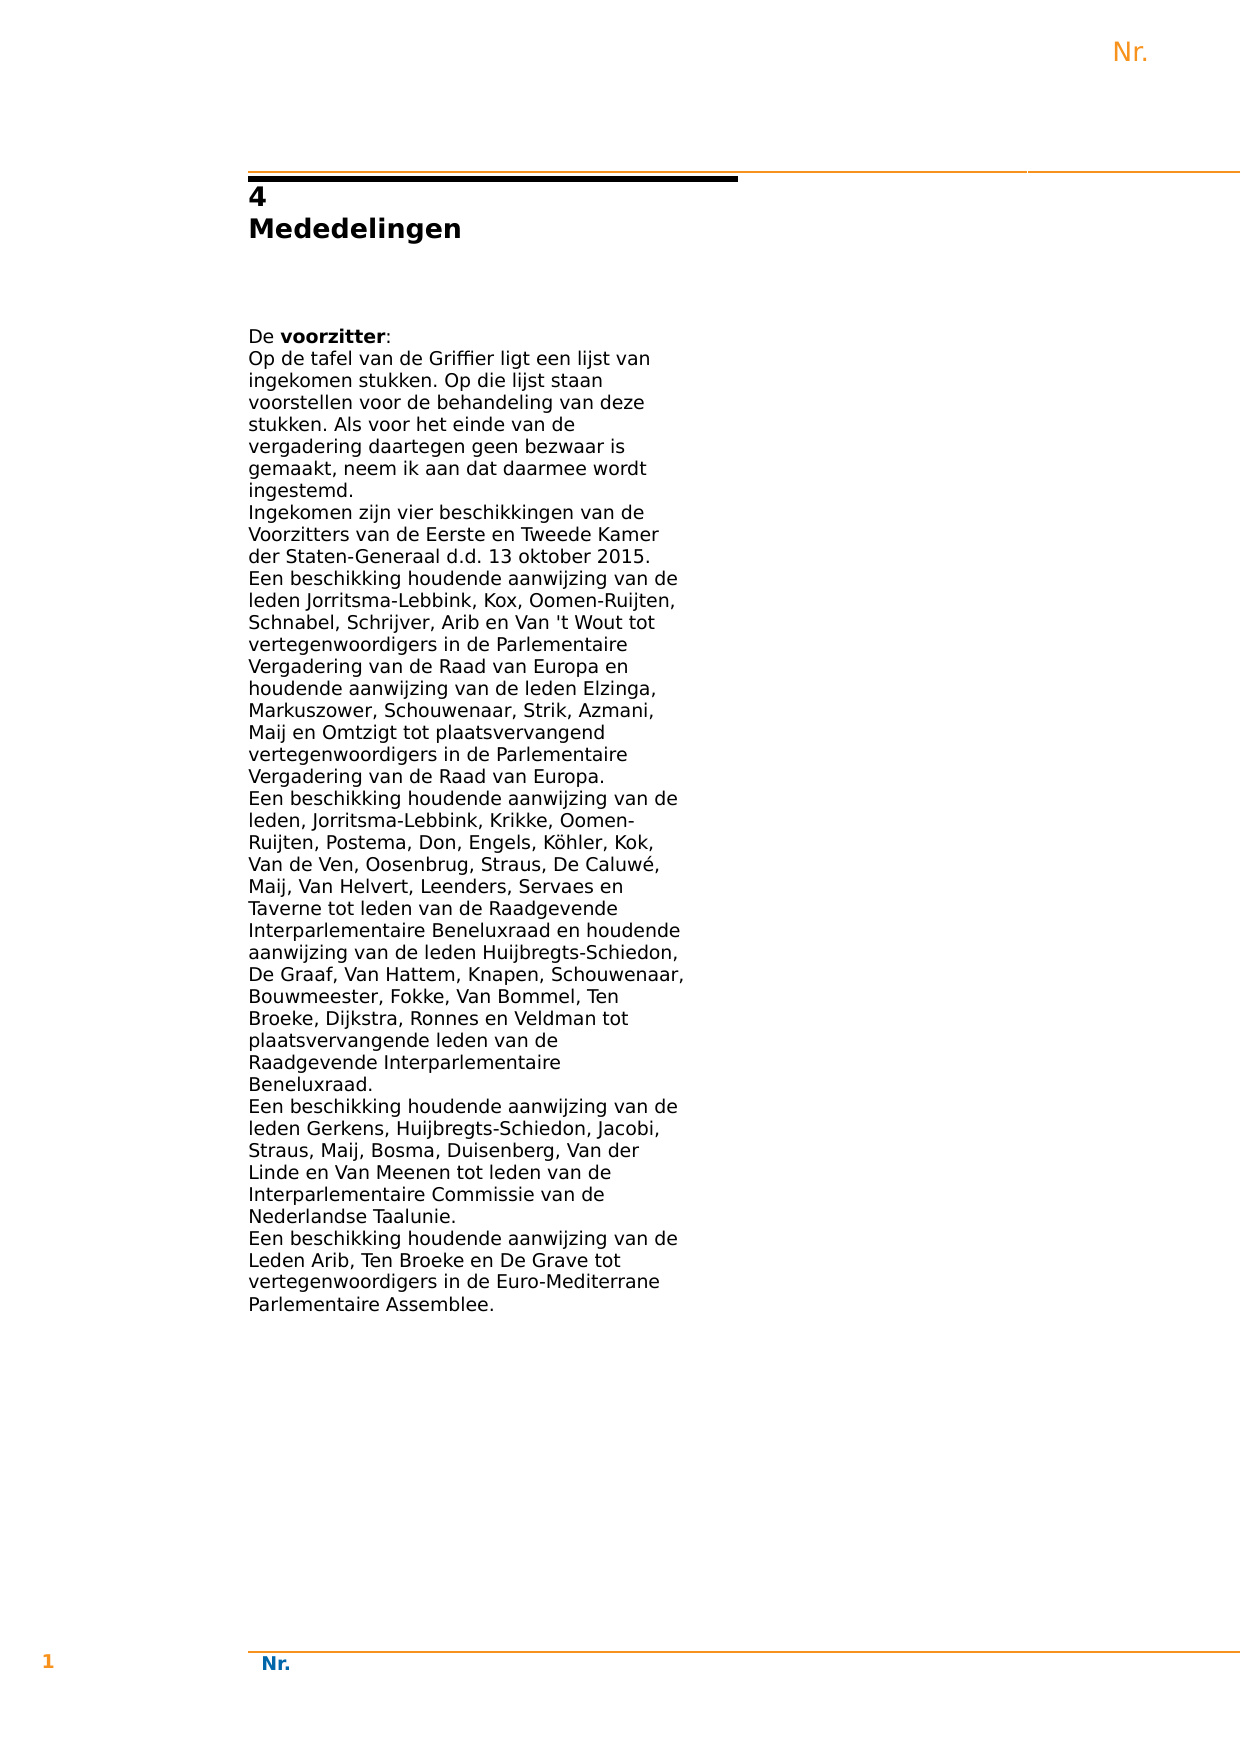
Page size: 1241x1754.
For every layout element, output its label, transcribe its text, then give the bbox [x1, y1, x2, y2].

text Op de tafel van de Griffier ligt een lijst van ingekomen stukken. Op die lijst staan voorstellen voor de behandeling van deze stukken. Als voor het einde van de vergadering daartegen geen bezwaar is gemaakt, neem ik aan dat daarmee wordt ingestemd. [248, 348, 691, 502]
text Een beschikking houdende aanwijzing van de leden, Jorritsma-Lebbink, Krikke, Oomen-Ruijten, Postema, Don, Engels, Köhler, Kok, Van de Ven, Oosenbrug, Straus, De Caluwé, Maij, Van Helvert, Leenders, Servaes en Taverne tot leden van de Raadgevende Interparlementaire Beneluxraad en houdende aanwijzing van de leden Huijbregts-Schiedon, De Graaf, Van Hattem, Knapen, Schouwenaar, Bouwmeester, Fokke, Van Bommel, Ten Broeke, Dijkstra, Ronnes en Veldman tot plaatsvervangende leden van de Raadgevende Interparlementaire Beneluxraad. [248, 788, 691, 1096]
text Ingekomen zijn vier beschikkingen van de Voorzitters van de Eerste en Tweede Kamer der Staten-Generaal d.d. 13 oktober 2015. [248, 502, 691, 568]
text De voorzitter: [248, 326, 691, 348]
title 4 Mededelingen [248, 182, 691, 244]
text Een beschikking houdende aanwijzing van de leden Gerkens, Huijbregts-Schiedon, Jacobi, Straus, Maij, Bosma, Duisenberg, Van der Linde en Van Meenen tot leden van de Interparlementaire Commissie van de Nederlandse Taalunie. [248, 1096, 691, 1227]
text Een beschikking houdende aanwijzing van de Leden Arib, Ten Broeke en De Grave tot vertegenwoordigers in de Euro-Mediterrane Parlementaire Assemblee. [248, 1227, 691, 1315]
text Een beschikking houdende aanwijzing van de leden Jorritsma-Lebbink, Kox, Oomen-Ruijten, Schnabel, Schrijver, Arib en Van 't Wout tot vertegenwoordigers in de Parlementaire Vergadering van de Raad van Europa en houdende aanwijzing van de leden Elzinga, Markuszower, Schouwenaar, Strik, Azmani, Maij en Omtzigt tot plaatsvervangend vertegenwoordigers in de Parlementaire Vergadering van de Raad van Europa. [248, 568, 691, 788]
